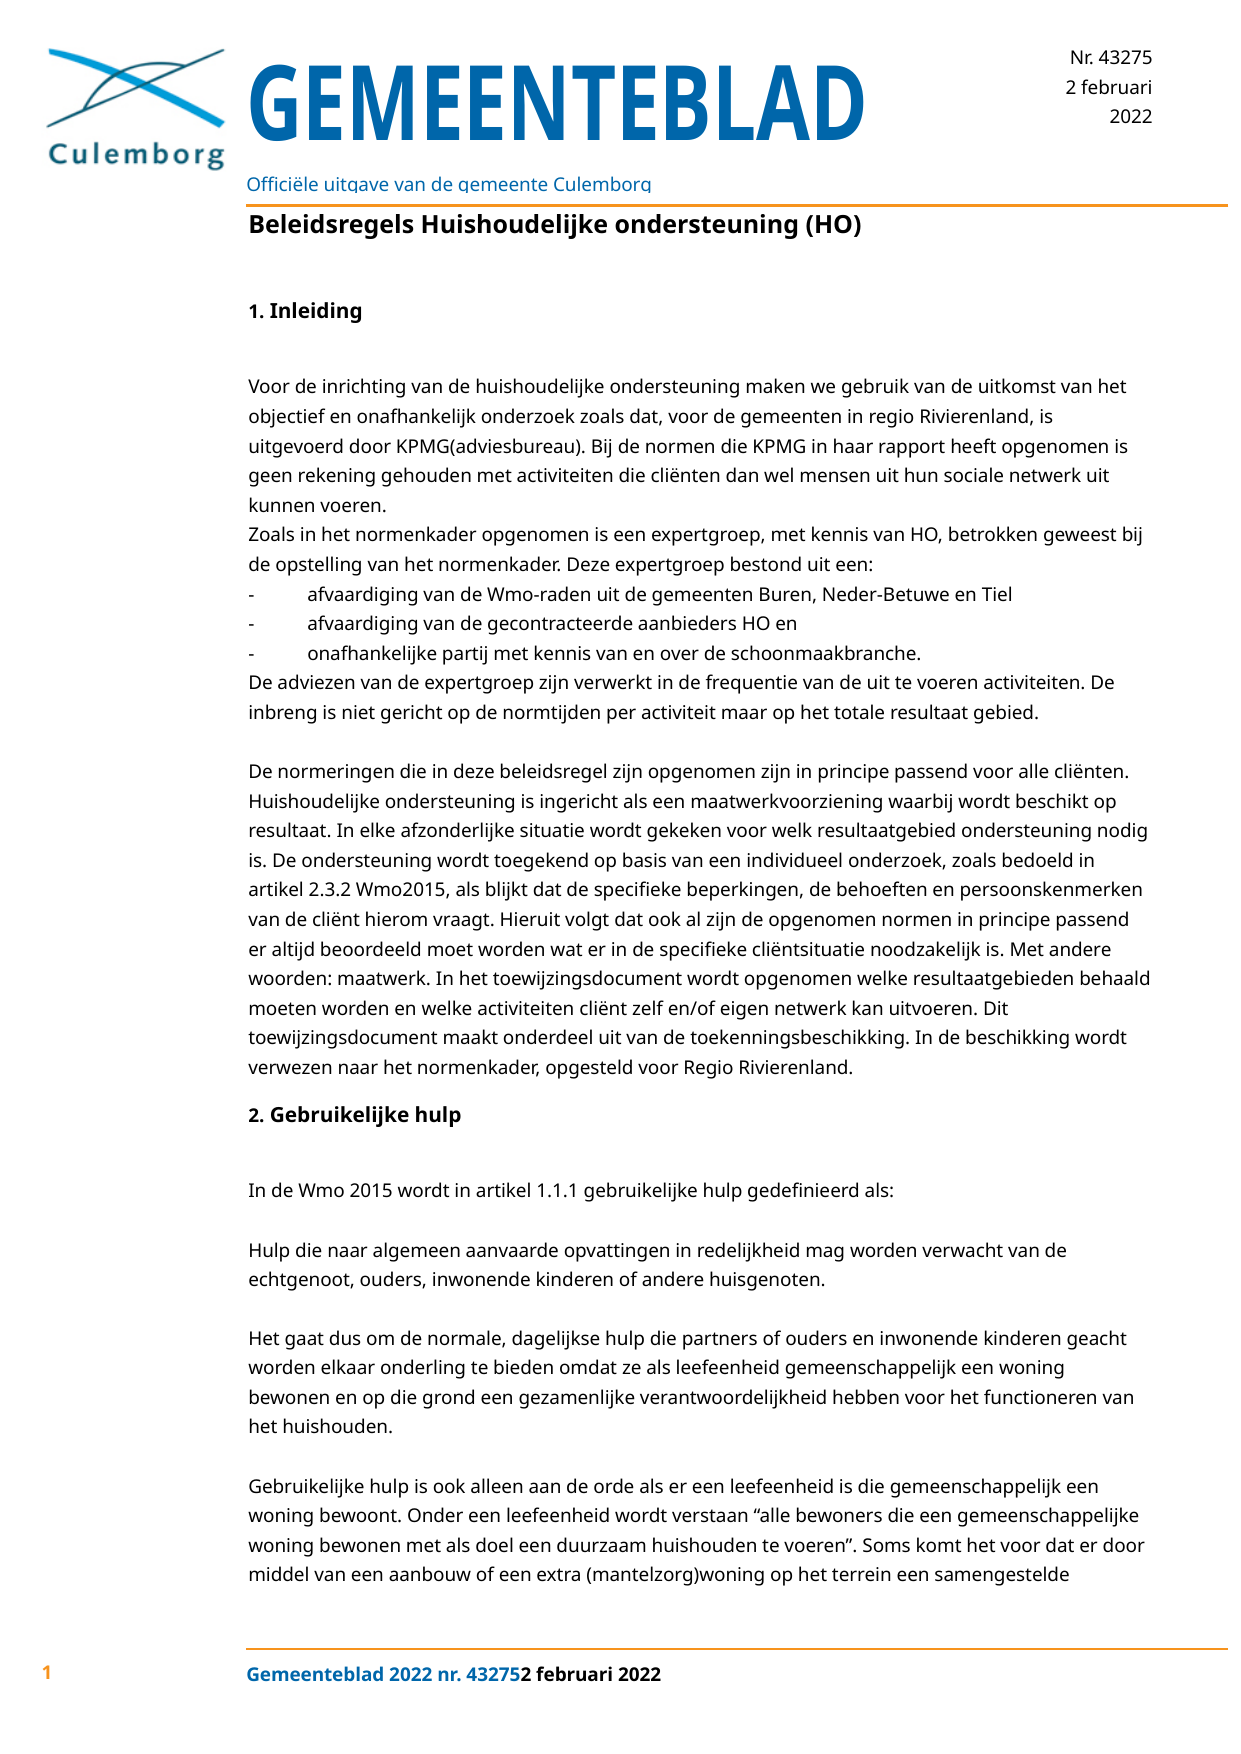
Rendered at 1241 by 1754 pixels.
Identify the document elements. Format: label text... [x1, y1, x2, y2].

text Voor de inrichting van de huishoudelijke ondersteuning maken we gebruik van de uitkomst van het objectief en onafhankelijk onderzoek zoals dat, voor de gemeenten in regio Rivierenland, is uitgevoerd door KPMG(adviesbureau). Bij de normen die KPMG in haar rapport heeft opgenomen is geen rekening gehouden met activiteiten die cliënten dan wel mensen uit hun sociale netwerk uit kunnen voeren. [248, 374, 1152, 518]
list afvaardiging van de gecontracteerde aanbieders HO en [248, 610, 1152, 636]
text 1. Inleiding [248, 296, 1152, 324]
text De adviezen van de expertgroep zijn verwerkt in de frequentie van de uit te voeren activiteiten. De inbreng is niet gericht op de normtijden per activiteit maar op het totale resultaat gebied. [248, 669, 1152, 725]
text Het gaat dus om de normale, dagelijkse hulp die partners of ouders en inwonende kinderen geacht worden elkaar onderling te bieden omdat ze als leefeenheid gemeenschappelijk een woning bewonen en op die grond een gezamenlijke verantwoordelijkheid hebben voor het functioneren van het huishouden. [248, 1325, 1152, 1439]
text Beleidsregels Huishoudelijke ondersteuning (HO) [248, 207, 1152, 241]
text Zoals in het normenkader opgenomen is een expertgroep, met kennis van HO, betrokken geweest bij de opstelling van het normenkader. Deze expertgroep bestond uit een: [248, 522, 1152, 577]
picture [41, 47, 231, 172]
text De normeringen die in deze beleidsregel zijn opgenomen zijn in principe passend voor alle cliënten. Huishoudelijke ondersteuning is ingericht als een maatwerkvoorziening waarbij wordt beschikt op resultaat. In elke afzonderlijke situatie wordt gekeken voor welk resultaatgebied ondersteuning nodig is. De ondersteuning wordt toegekend op basis van een individueel onderzoek, zoals bedoeld in artikel 2.3.2 Wmo2015, als blijkt dat de specifieke beperkingen, de behoeften en persoonskenmerken van de cliënt hierom vraagt. Hieruit volgt dat ook al zijn de opgenomen normen in principe passend er altijd beoordeeld moet worden wat er in de specifieke cliëntsituatie noodzakelijk is. Met andere woorden: maatwerk. In het toewijzingsdocument wordt opgenomen welke resultaatgebieden behaald moeten worden en welke activiteiten cliënt zelf en/of eigen netwerk kan uitvoeren. Dit toewijzingsdocument maakt onderdeel uit van de toekenningsbeschikking. In de beschikking wordt verwezen naar het normenkader, opgesteld voor Regio Rivierenland. [248, 758, 1152, 1080]
text Gebruikelijke hulp is ook alleen aan de orde als er een leefeenheid is die gemeenschappelijk een woning bewoont. Onder een leefeenheid wordt verstaan “alle bewoners die een gemeenschappelijke woning bewonen met als doel een duurzaam huishouden te voeren”. Soms komt het voor dat er door middel van een aanbouw of een extra (mantelzorg)woning op het terrein een samengestelde [248, 1473, 1152, 1587]
list afvaardiging van de Wmo-raden uit de gemeenten Buren, Neder-Betuwe en Tiel [248, 581, 1152, 607]
text In de Wmo 2015 wordt in artikel 1.1.1 gebruikelijke hulp gedefinieerd als: [248, 1177, 1152, 1203]
list onafhankelijke partij met kennis van en over de schoonmaakbranche. [248, 640, 1152, 666]
text 2. Gebruikelijke hulp [248, 1100, 1152, 1128]
table_header Hulp die naar algemeen aanvaarde opvattingen in redelijkheid mag worden verwacht van de echtgenoot, ouders, inwonende kinderen of andere huisgenoten. [248, 1237, 1152, 1292]
